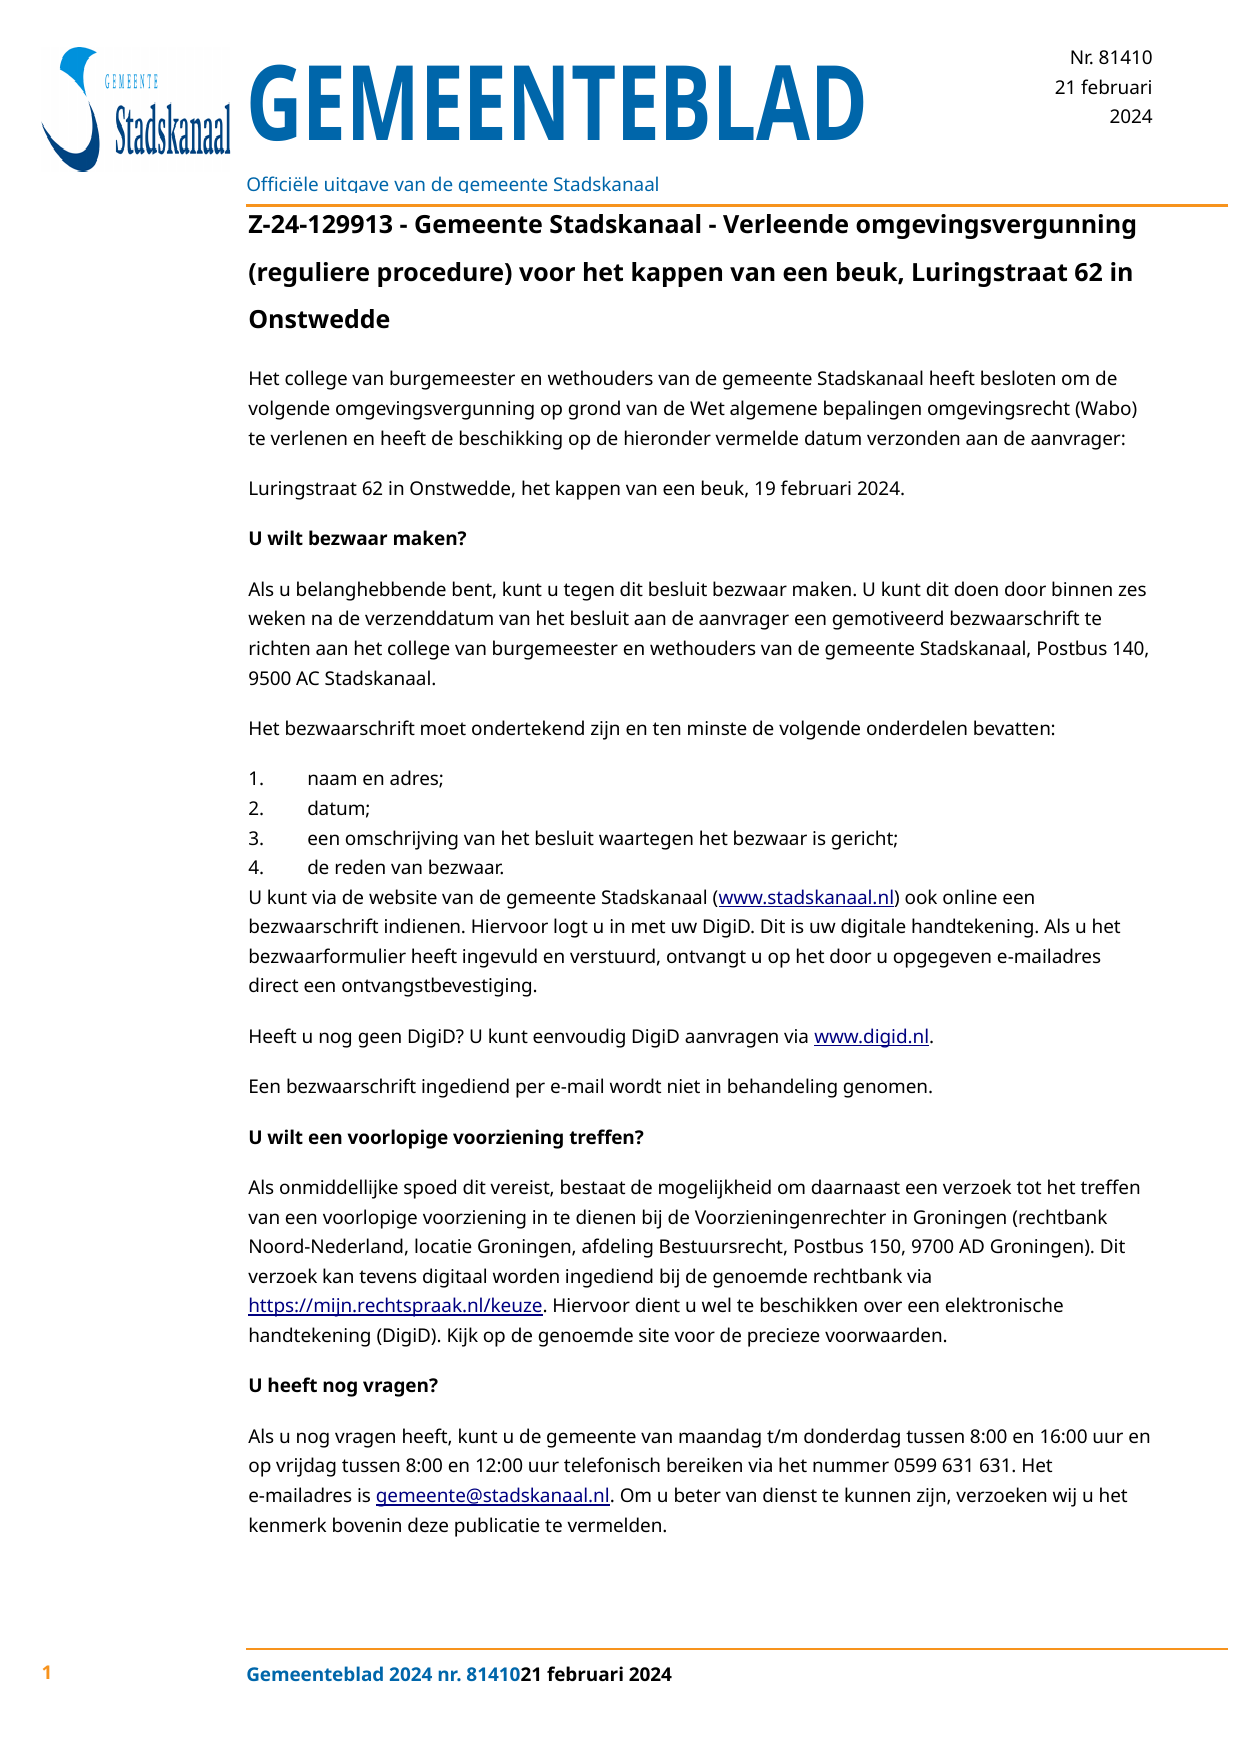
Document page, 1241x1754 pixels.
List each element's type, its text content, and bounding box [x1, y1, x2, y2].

text Als u belanghebbende bent, kunt u tegen dit besluit bezwaar maken. U kunt dit doen door binnen zes weken na de verzenddatum van het besluit aan de aanvrager een gemotiveerd bezwaarschrift te richten aan het college van burgemeester en wethouders van de gemeente Stadskanaal, Postbus 140, 9500 AC Stadskanaal. [248, 576, 1152, 690]
text Een bezwaarschrift ingediend per e‑mail wordt niet in behandeling genomen. [248, 1073, 1152, 1099]
text Z-24-129913 - Gemeente Stadskanaal - Verleende omgevingsvergunning (reguliere procedure) voor het kappen van een beuk, Luringstraat 62 in Onstwedde [248, 207, 1152, 336]
list naam en adres; [248, 766, 1152, 791]
text Als u nog vragen heeft, kunt u de gemeente van maandag t/m donderdag tussen 8:00 en 16:00 uur en op vrijdag tussen 8:00 en 12:00 uur telefonisch bereiken via het nummer 0599 631 631. Het e‑mailadres is gemeente@stadskanaal.nl. Om u beter van dienst te kunnen zijn, verzoeken wij u het kenmerk bovenin deze publicatie te vermelden. [248, 1423, 1152, 1537]
text Het college van burgemeester en wethouders van de gemeente Stadskanaal heeft besloten om de volgende omgevingsvergunning op grond van de Wet algemene bepalingen omgevingsrecht (Wabo) te verlenen en heeft de beschikking op de hieronder vermelde datum verzonden aan de aanvrager: [248, 366, 1152, 450]
picture [41, 47, 231, 172]
list een omschrijving van het besluit waartegen het bezwaar is gericht; [248, 825, 1152, 850]
text Heeft u nog geen DigiD? U kunt eenvoudig DigiD aanvragen via www.digid.nl. [248, 1023, 1152, 1049]
text U wilt een voorlopige voorziening treffen? [248, 1124, 1152, 1149]
text Het bezwaarschrift moet ondertekend zijn en ten minste de volgende onderdelen bevatten: [248, 715, 1152, 741]
text Luringstraat 62 in Onstwedde, het kappen van een beuk, 19 februari 2024. [248, 475, 1152, 501]
text U kunt via de website van de gemeente Stadskanaal (www.stadskanaal.nl) ook online een bezwaarschrift indienen. Hiervoor logt u in met uw DigiD. Dit is uw digitale handtekening. Als u het bezwaarformulier heeft ingevuld en verstuurd, ontvangt u op het door u opgegeven e‑mailadres direct een ontvangstbevestiging. [248, 884, 1152, 998]
text U heeft nog vragen? [248, 1373, 1152, 1398]
list de reden van bezwaar. [248, 854, 1152, 880]
list datum; [248, 795, 1152, 821]
text Als onmiddellijke spoed dit vereist, bestaat de mogelijkheid om daarnaast een verzoek tot het treffen van een voorlopige voorziening in te dienen bij de Voorzieningenrechter in Groningen (rechtbank Noord-Nederland, locatie Groningen, afdeling Bestuursrecht, Postbus 150, 9700 AD Groningen). Dit verzoek kan tevens digitaal worden ingediend bij de genoemde rechtbank via https://mijn.rechtspraak.nl/keuze. Hiervoor dient u wel te beschikken over een elektronische handtekening (DigiD). Kijk op de genoemde site voor de precieze voorwaarden. [248, 1174, 1152, 1348]
text U wilt bezwaar maken? [248, 526, 1152, 551]
